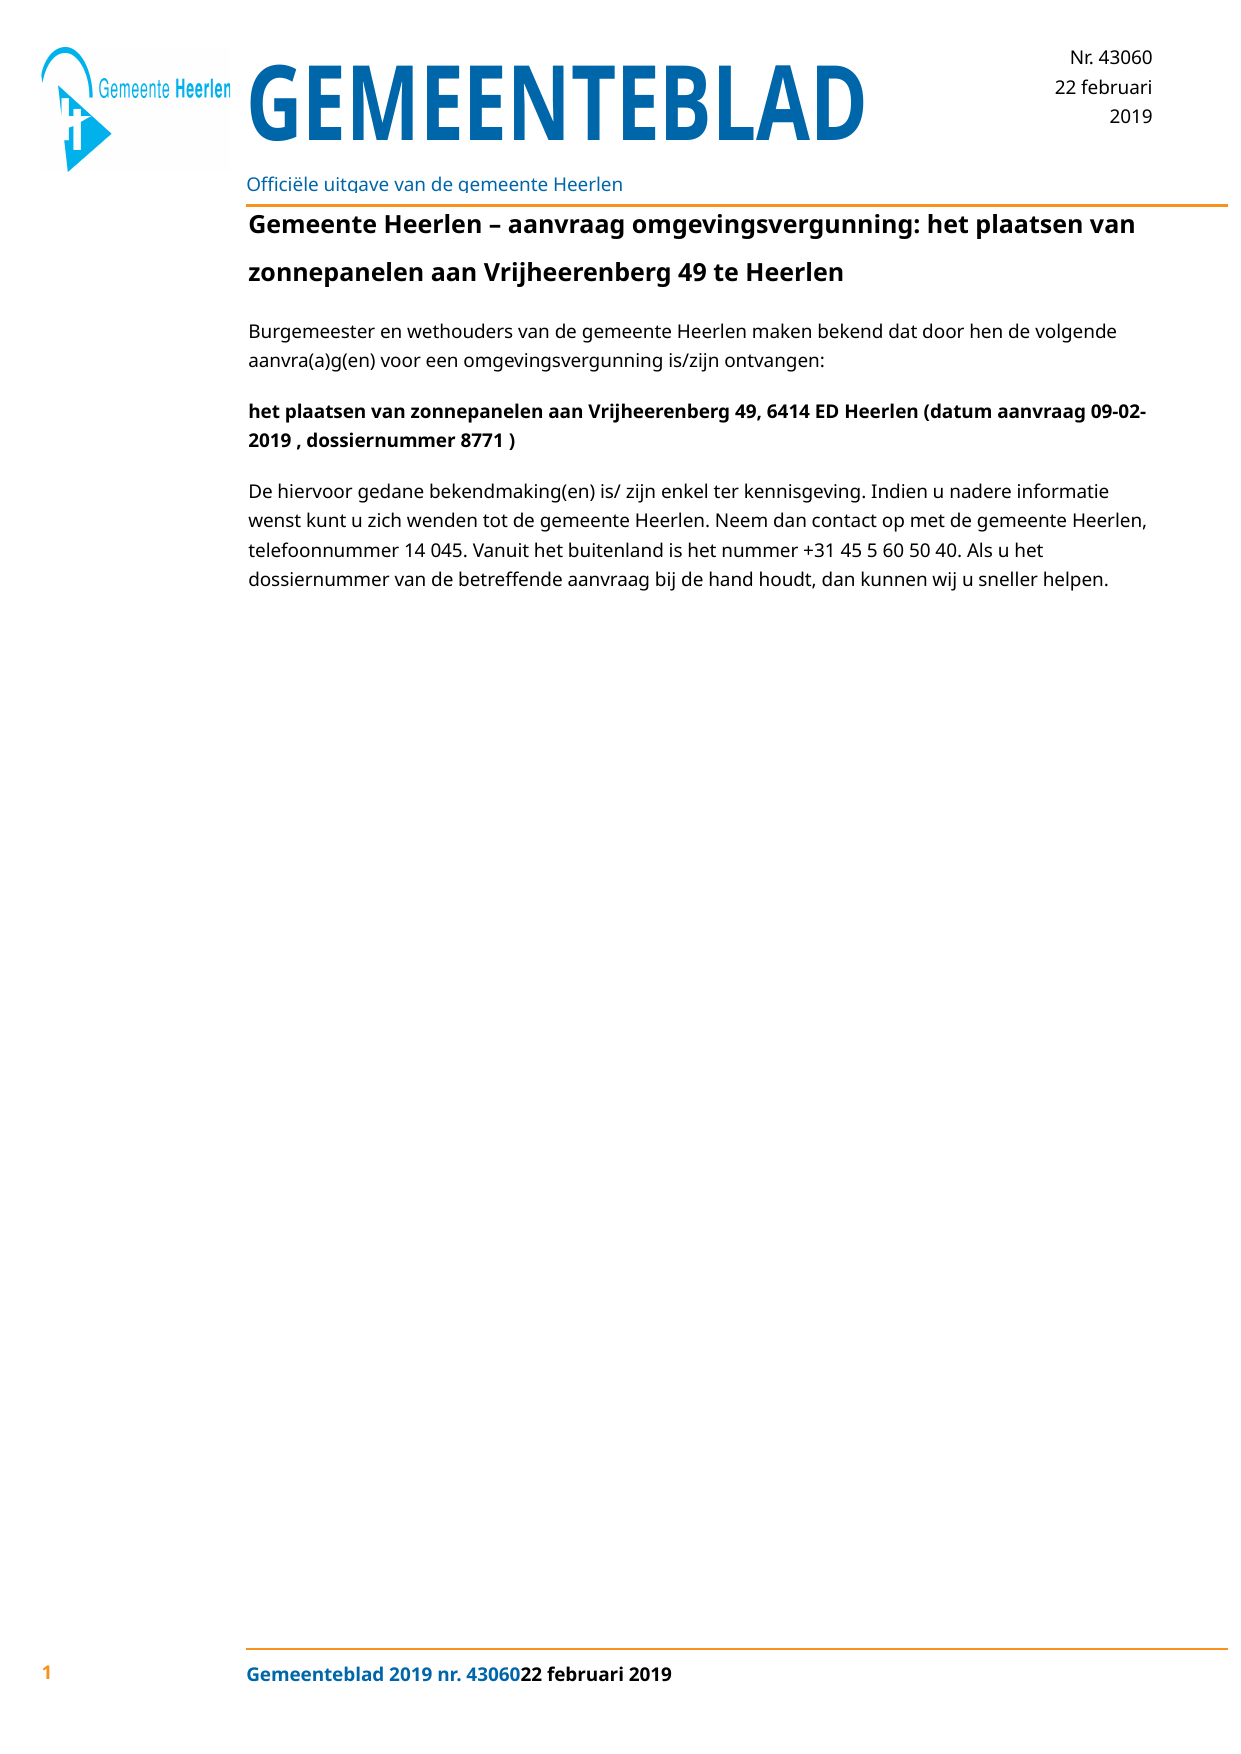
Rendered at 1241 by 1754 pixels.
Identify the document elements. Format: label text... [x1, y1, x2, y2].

text Burgemeester en wethouders van de gemeente Heerlen maken bekend dat door hen de volgende aanvra(a)g(en) voor een omgevingsvergunning is/zijn ontvangen: [248, 318, 1152, 373]
text De hiervoor gedane bekendmaking(en) is/ zijn enkel ter kennisgeving. Indien u nadere informatie wenst kunt u zich wenden tot de gemeente Heerlen. Neem dan contact op met de gemeente Heerlen, telefoonnummer 14 045. Vanuit het buitenland is het nummer +31 45 5 60 50 40. Als u het dossiernummer van de betreffende aanvraag bij de hand houdt, dan kunnen wij u sneller helpen. [248, 478, 1152, 592]
text het plaatsen van zonnepanelen aan Vrijheerenberg 49, 6414 ED Heerlen (datum aanvraag 09-02-2019 , dossiernummer 8771 ) [248, 398, 1152, 453]
text Gemeente Heerlen – aanvraag omgevingsvergunning: het plaatsen van zonnepanelen aan Vrijheerenberg 49 te Heerlen [248, 207, 1152, 288]
picture [41, 47, 231, 172]
picture [41, 47, 58, 70]
